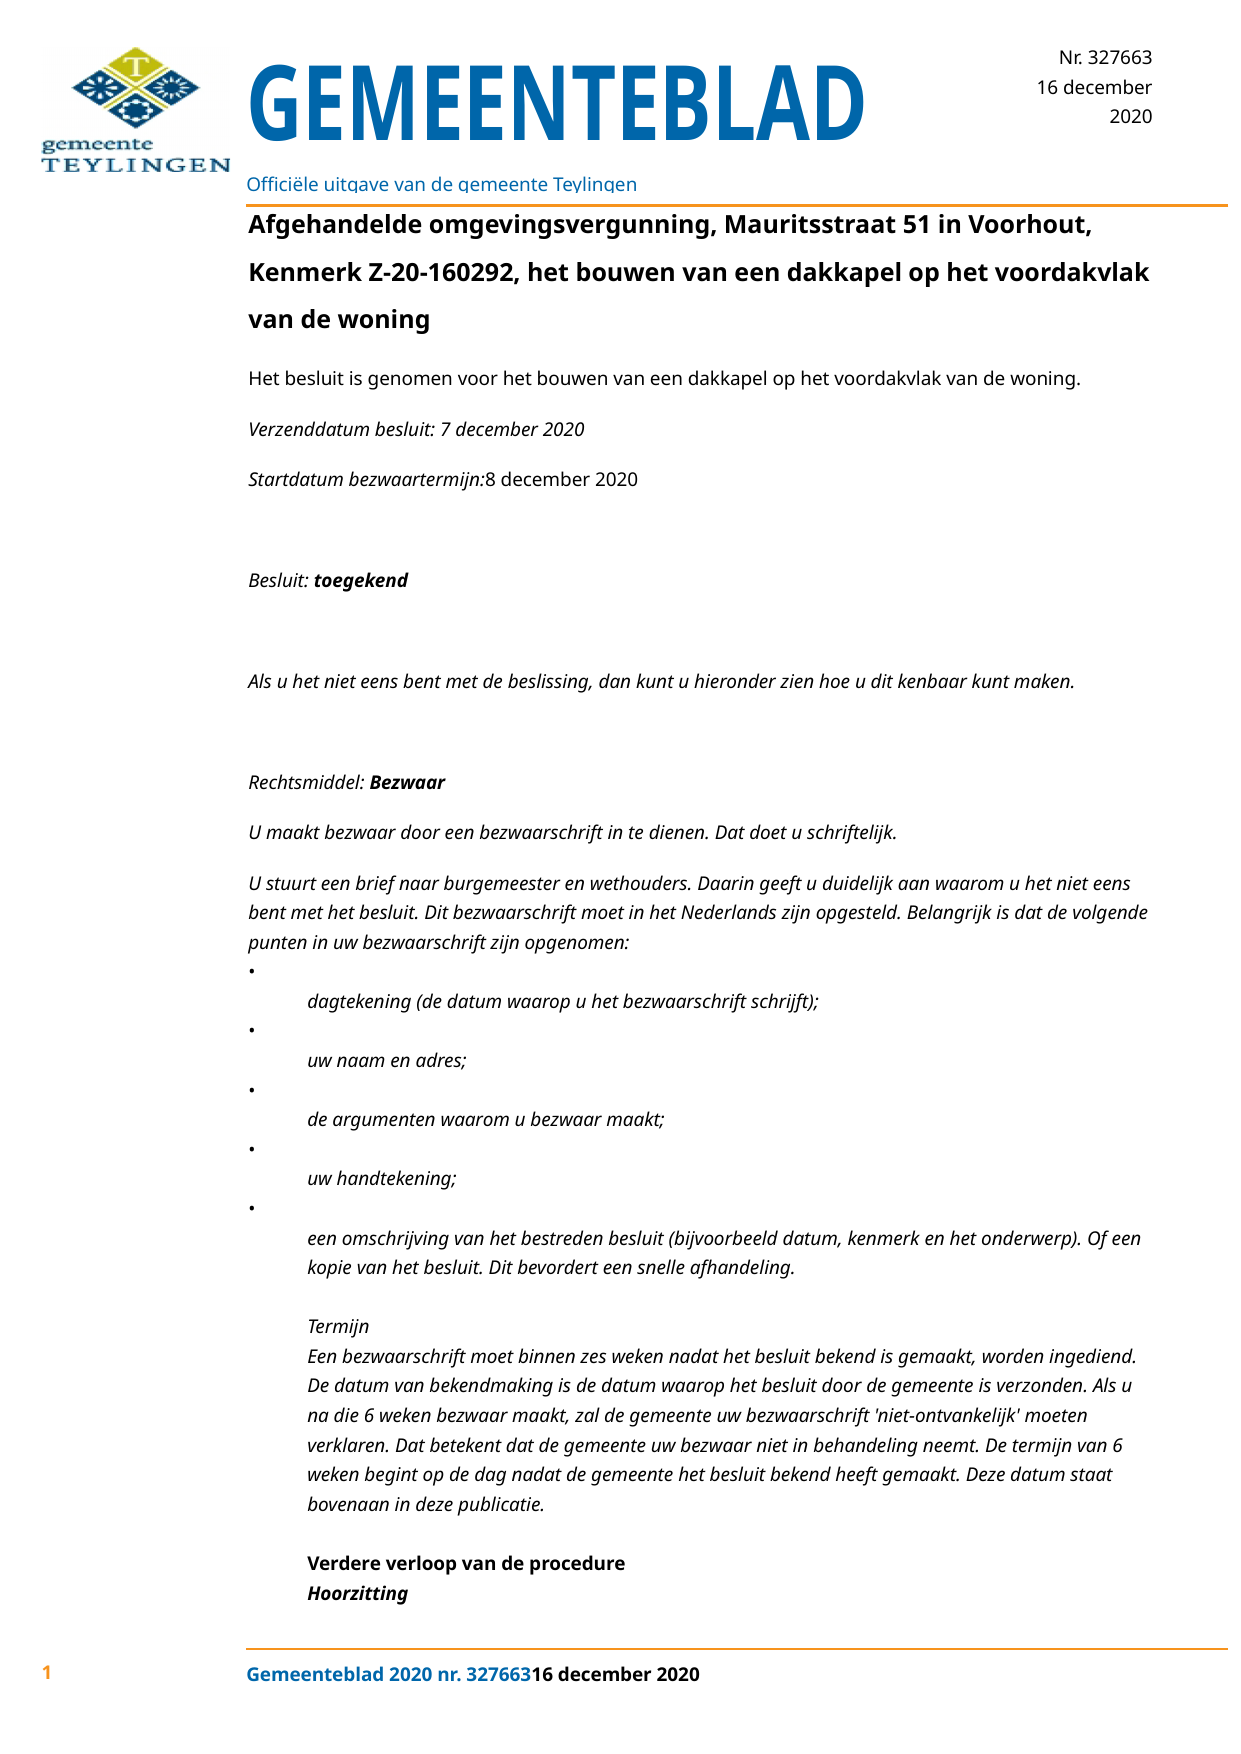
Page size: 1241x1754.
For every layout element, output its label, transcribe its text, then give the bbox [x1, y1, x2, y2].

list een omschrijving van het bestreden besluit (bijvoorbeeld datum, kenmerk en het onderwerp). Of een kopie van het besluit. Dit bevordert een snelle afhandeling. [248, 1225, 1152, 1280]
list Een bezwaarschrift moet binnen zes weken nadat het besluit bekend is gemaakt, worden ingediend. De datum van bekendmaking is de datum waarop het besluit door de gemeente is verzonden. Als u na die 6 weken bezwaar maakt, zal de gemeente uw bezwaarschrift 'niet-ontvankelijk' moeten verklaren. Dat betekent dat de gemeente uw bezwaar niet in behandeling neemt. De termijn van 6 weken begint op de dag nadat de gemeente het besluit bekend heeft gemaakt. Deze datum staat bovenaan in deze publicatie. [248, 1343, 1152, 1517]
text U maakt bezwaar door een bezwaarschrift in te dienen. Dat doet u schriftelijk. [248, 819, 1152, 845]
picture [41, 47, 231, 172]
text Besluit: toegekend [248, 567, 1152, 593]
text Het besluit is genomen voor het bouwen van een dakkapel op het voordakvlak van de woning. [248, 366, 1152, 391]
list Verdere verloop van de procedure [248, 1550, 1152, 1576]
text Afgehandelde omgevingsvergunning, Mauritsstraat 51 in Voorhout, Kenmerk Z-20-160292, het bouwen van een dakkapel op het voordakvlak van de woning [248, 207, 1152, 336]
list Termijn [248, 1313, 1152, 1339]
text Verzenddatum besluit: 7 december 2020 [248, 416, 1152, 442]
list dagtekening (de datum waarop u het bezwaarschrift schrijft); [248, 988, 1152, 1014]
text Als u het niet eens bent met de beslissing, dan kunt u hieronder zien hoe u dit kenbaar kunt maken. [248, 668, 1152, 694]
list uw handtekening; [248, 1166, 1152, 1191]
text Rechtsmiddel: Bezwaar [248, 769, 1152, 794]
text U stuurt een brief naar burgemeester en wethouders. Daarin geeft u duidelijk aan waarom u het niet eens bent met het besluit. Dit bezwaarschrift moet in het Nederlands zijn opgesteld. Belangrijk is dat de volgende punten in uw bezwaarschrift zijn opgenomen: [248, 870, 1152, 954]
text Startdatum bezwaartermijn:8 december 2020 [248, 466, 1152, 492]
list uw naam en adres; [248, 1047, 1152, 1073]
list de argumenten waarom u bezwaar maakt; [248, 1106, 1152, 1132]
list Hoorzitting [248, 1580, 1152, 1605]
